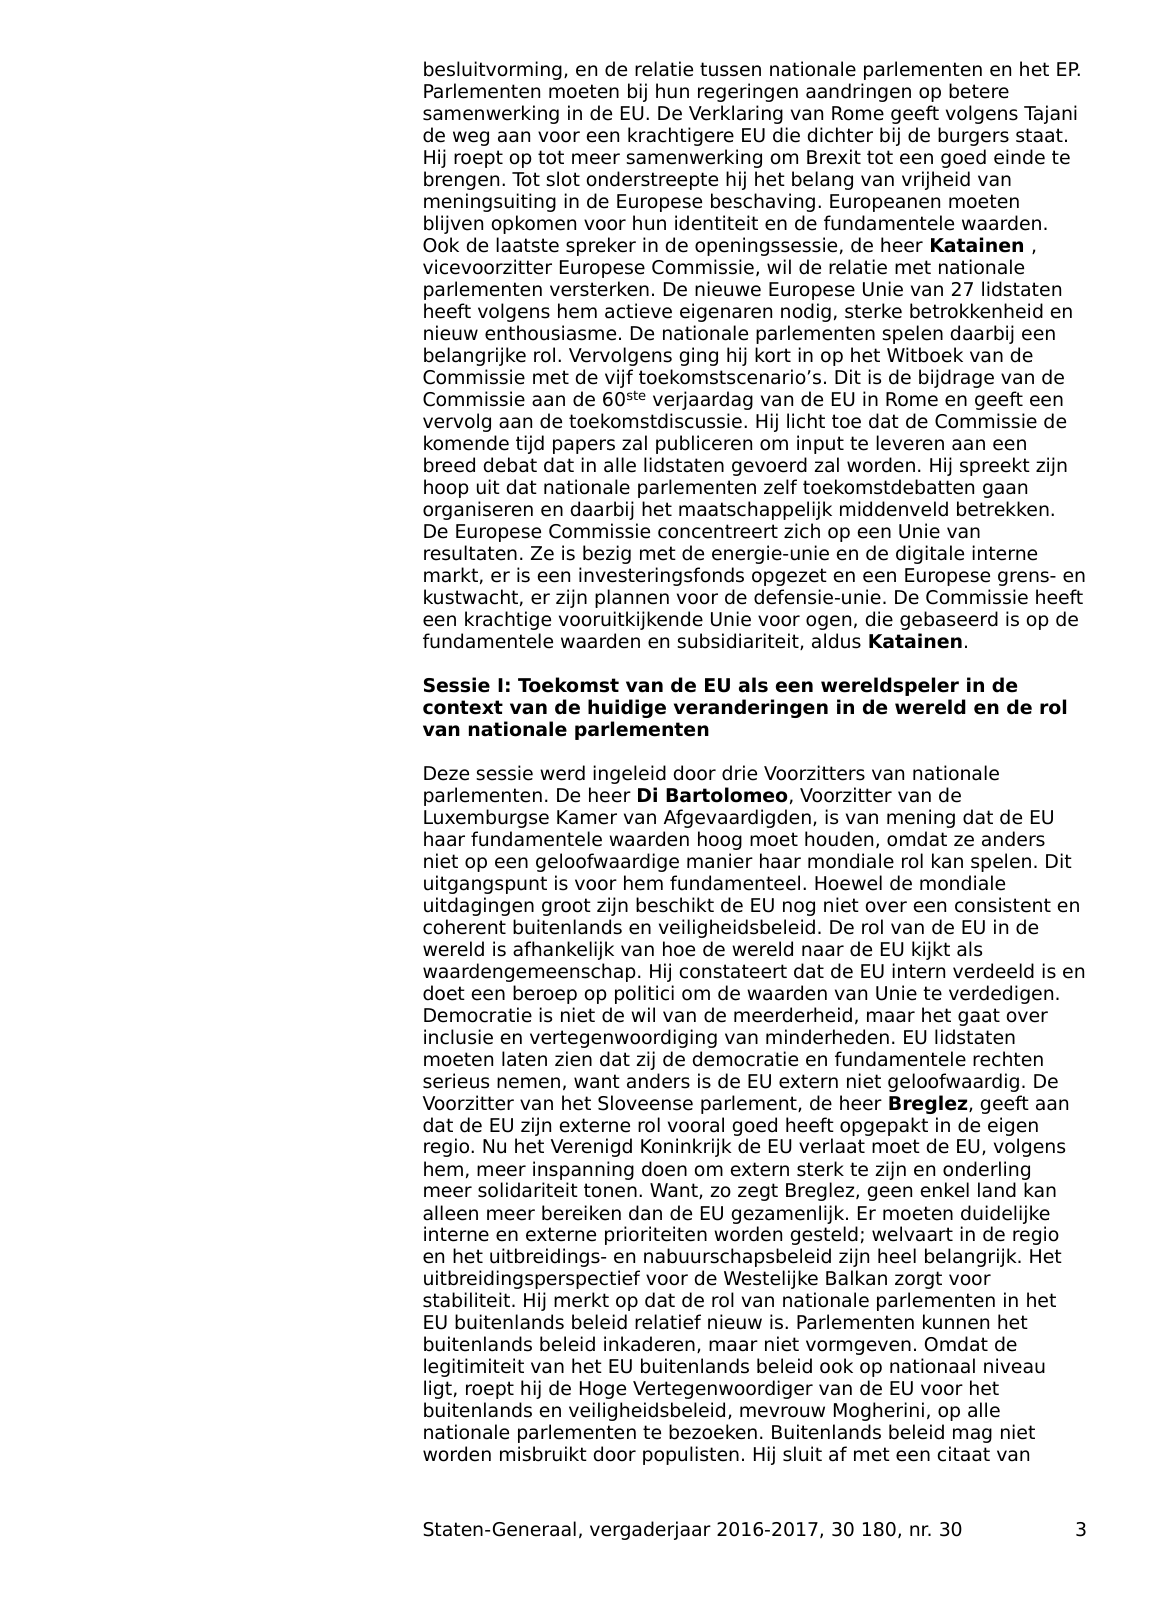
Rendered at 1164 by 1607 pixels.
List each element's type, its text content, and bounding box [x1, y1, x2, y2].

text Deze sessie werd ingeleid door drie Voorzitters van nationale parlementen. De heer Di Bartolomeo, Voorzitter van de Luxemburgse Kamer van Afgevaardigden, is van mening dat de EU haar fundamentele waarden hoog moet houden, omdat ze anders niet op een geloofwaardige manier haar mondiale rol kan spelen. Dit uitgangspunt is voor hem fundamenteel. Hoewel de mondiale uitdagingen groot zijn beschikt de EU nog niet over een consistent en coherent buitenlands en veiligheidsbeleid. De rol van de EU in de wereld is afhankelijk van hoe de wereld naar de EU kijkt als waardengemeenschap. Hij constateert dat de EU intern verdeeld is en doet een beroep op politici om de waarden van Unie te verdedigen. Democratie is niet de wil van de meerderheid, maar het gaat over inclusie en vertegenwoordiging van minderheden. EU lidstaten moeten laten zien dat zij de democratie en fundamentele rechten serieus nemen, want anders is de EU extern niet geloofwaardig. De Voorzitter van het Sloveense parlement, de heer Breglez, geeft aan dat de EU zijn externe rol vooral goed heeft opgepakt in de eigen regio. Nu het Verenigd Koninkrijk de EU verlaat moet de EU, volgens hem, meer inspanning doen om extern sterk te zijn en onderling meer solidariteit tonen. Want, zo zegt Breglez, geen enkel land kan alleen meer bereiken dan de EU gezamenlijk. Er moeten duidelijke interne en externe prioriteiten worden gesteld; welvaart in de regio en het uitbreidings- en nabuurschapsbeleid zijn heel belangrijk. Het uitbreidingsperspectief voor de Westelijke Balkan zorgt voor stabiliteit. Hij merkt op dat de rol van nationale parlementen in het EU buitenlands beleid relatief nieuw is. Parlementen kunnen het buitenlands beleid inkaderen, maar niet vormgeven. Omdat de legitimiteit van het EU buitenlands beleid ook op nationaal niveau ligt, roept hij de Hoge Vertegenwoordiger van de EU voor het buitenlands en veiligheidsbeleid, mevrouw Mogherini, op alle nationale parlementen te bezoeken. Buitenlands beleid mag niet worden misbruikt door populisten. Hij sluit af met een citaat van [422, 763, 1087, 1466]
subtitle Sessie I: Toekomst van de EU als een wereldspeler in de context van de huidige veranderingen in de wereld en de rol van nationale parlementen [422, 675, 1087, 741]
text besluitvorming, en de relatie tussen nationale parlementen en het EP. Parlementen moeten bij hun regeringen aandringen op betere samenwerking in de EU. De Verklaring van Rome geeft volgens Tajani de weg aan voor een krachtigere EU die dichter bij de burgers staat. Hij roept op tot meer samenwerking om Brexit tot een goed einde te brengen. Tot slot onderstreepte hij het belang van vrijheid van meningsuiting in de Europese beschaving. Europeanen moeten blijven opkomen voor hun identiteit en de fundamentele waarden. Ook de laatste spreker in de openingssessie, de heer Katainen , vicevoorzitter Europese Commissie, wil de relatie met nationale parlementen versterken. De nieuwe Europese Unie van 27 lidstaten heeft volgens hem actieve eigenaren nodig, sterke betrokkenheid en nieuw enthousiasme. De nationale parlementen spelen daarbij een belangrijke rol. Vervolgens ging hij kort in op het Witboek van de Commissie met de vijf toekomstscenario’s. Dit is de bijdrage van de Commissie aan de 60ste verjaardag van de EU in Rome en geeft een vervolg aan de toekomstdiscussie. Hij licht toe dat de Commissie de komende tijd papers zal publiceren om input te leveren aan een breed debat dat in alle lidstaten gevoerd zal worden. Hij spreekt zijn hoop uit dat nationale parlementen zelf toekomstdebatten gaan organiseren en daarbij het maatschappelijk middenveld betrekken. De Europese Commissie concentreert zich op een Unie van resultaten. Ze is bezig met de energie-unie en de digitale interne markt, er is een investeringsfonds opgezet en een Europese grens- en kustwacht, er zijn plannen voor de defensie-unie. De Commissie heeft een krachtige vooruitkijkende Unie voor ogen, die gebaseerd is op de fundamentele waarden en subsidiariteit, aldus Katainen. [422, 59, 1087, 652]
